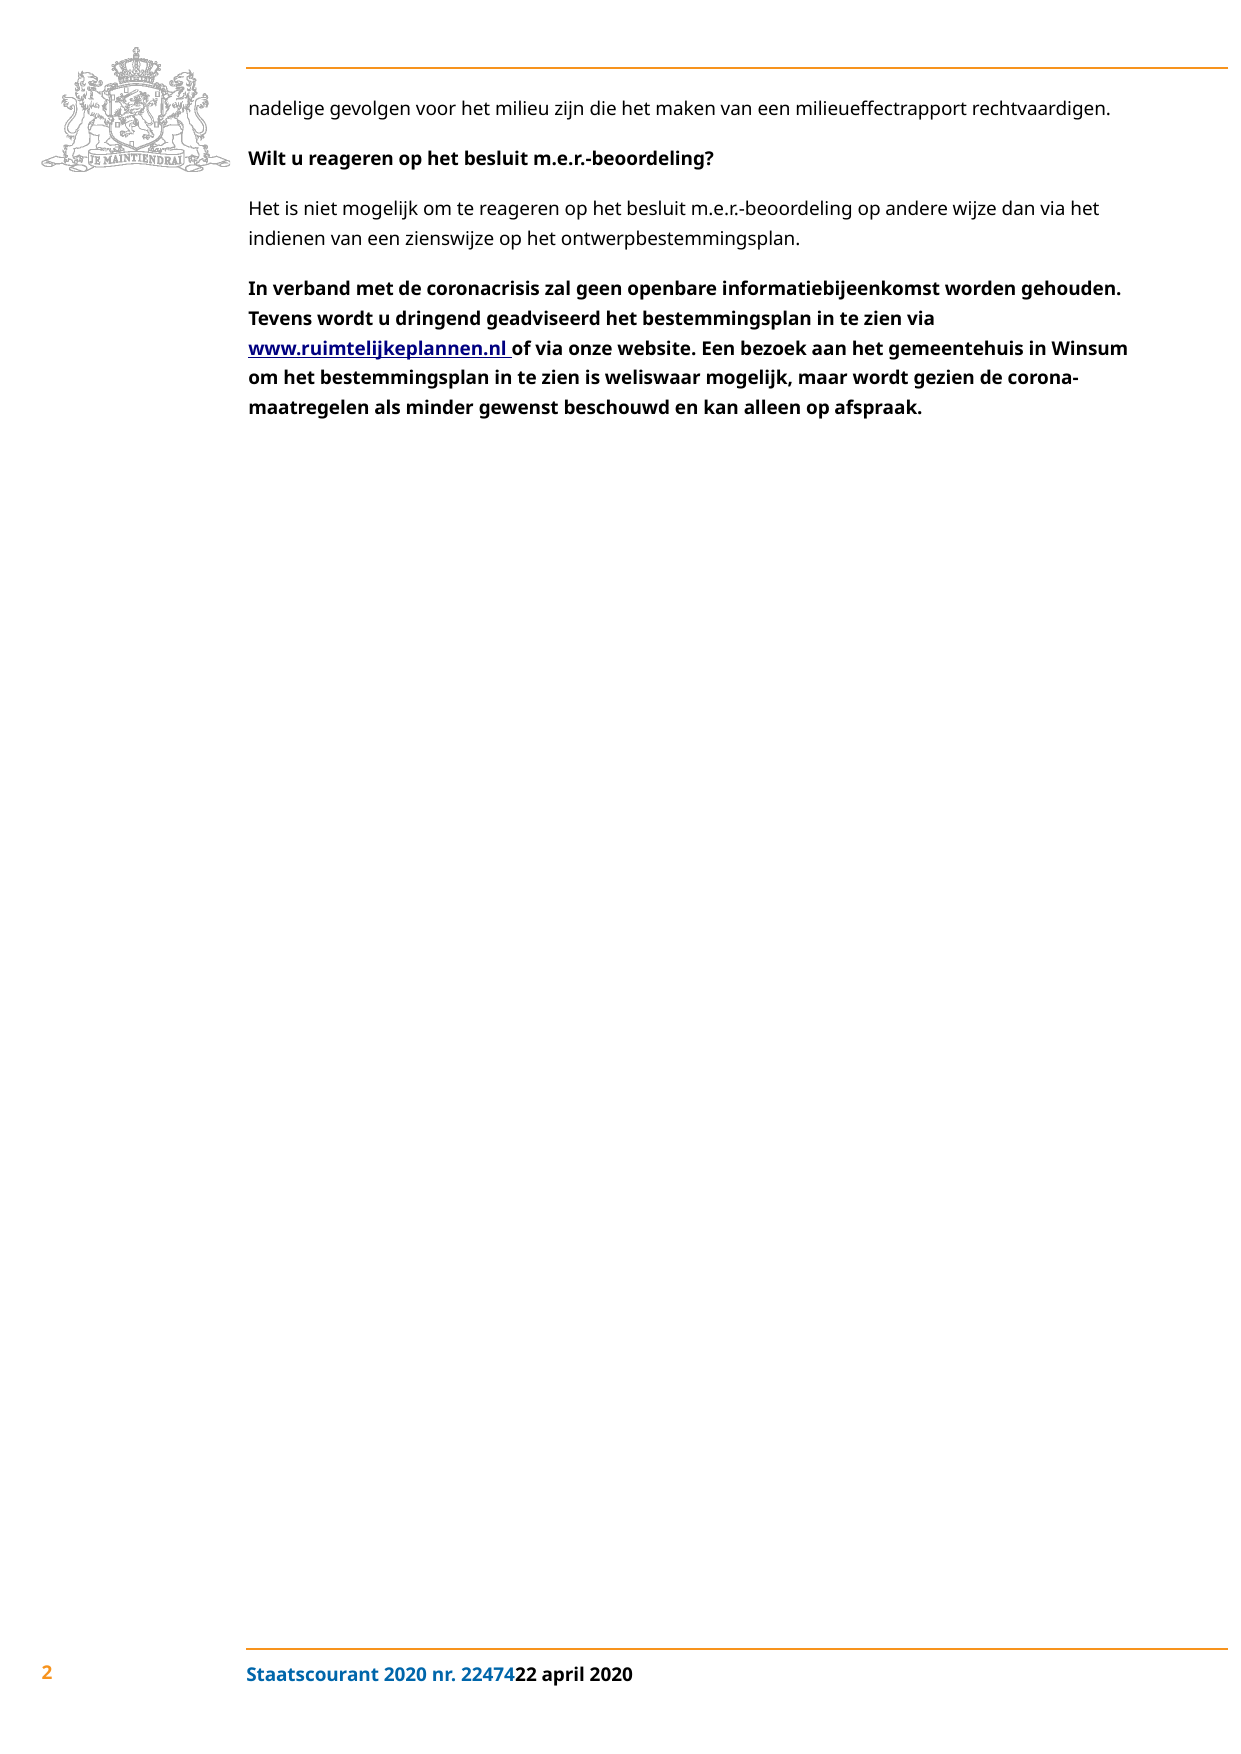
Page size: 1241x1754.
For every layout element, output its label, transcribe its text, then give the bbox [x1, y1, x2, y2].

text nadelige gevolgen voor het milieu zijn die het maken van een milieueffectrapport rechtvaardigen. [248, 95, 1152, 121]
picture [41, 47, 231, 172]
text In verband met de coronacrisis zal geen openbare informatiebijeenkomst worden gehouden. Tevens wordt u dringend geadviseerd het bestemmingsplan in te zien via www.ruimtelijkeplannen.nl of via onze website. Een bezoek aan het gemeentehuis in Winsum om het bestemmingsplan in te zien is weliswaar mogelijk, maar wordt gezien de corona-maatregelen als minder gewenst beschouwd en kan alleen op afspraak. [248, 276, 1152, 420]
text Wilt u reageren op het besluit m.e.r.-beoordeling? [248, 145, 1152, 171]
text Het is niet mogelijk om te reageren op het besluit m.e.r.-beoordeling op andere wijze dan via het indienen van een zienswijze op het ontwerpbestemmingsplan. [248, 196, 1152, 251]
